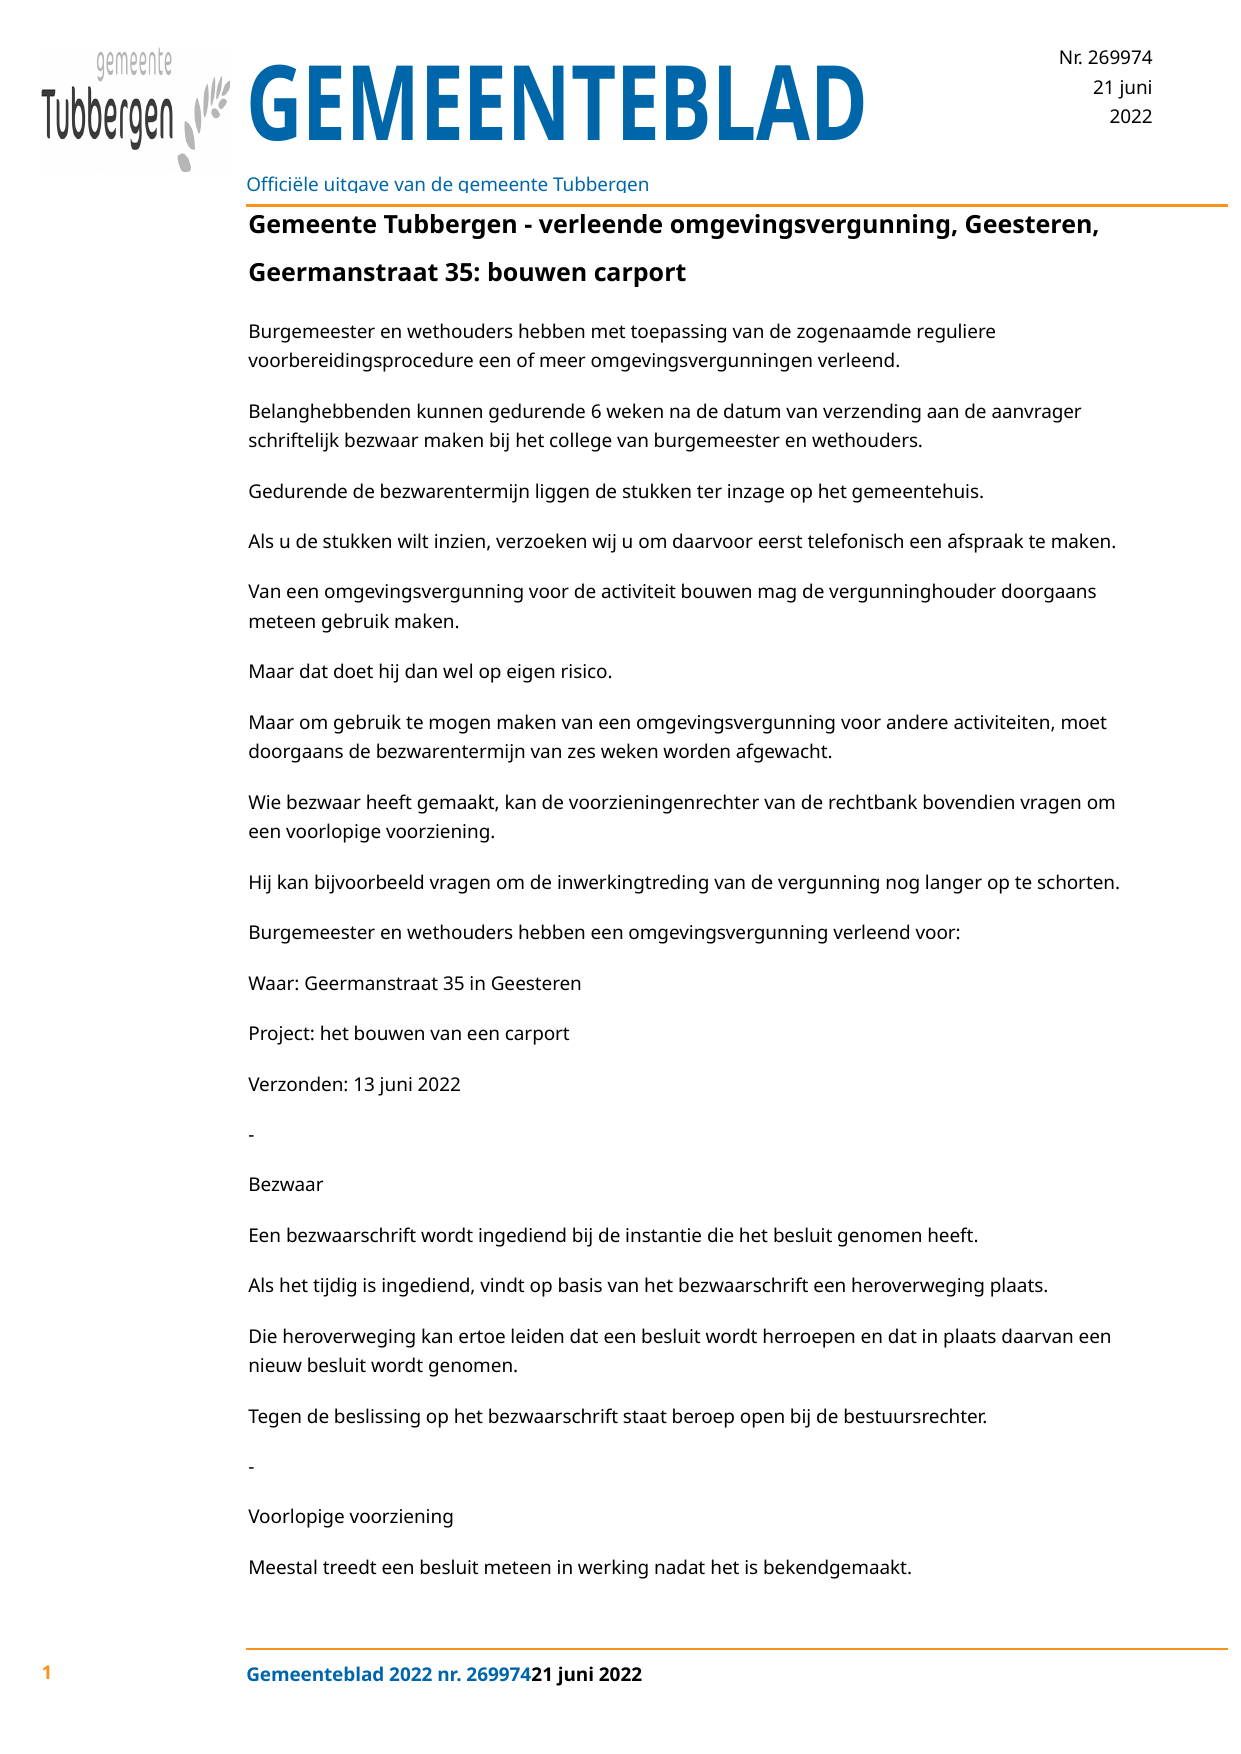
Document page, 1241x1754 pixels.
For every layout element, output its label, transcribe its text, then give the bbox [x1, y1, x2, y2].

text - [248, 1453, 1152, 1479]
text Burgemeester en wethouders hebben een omgevingsvergunning verleend voor: [248, 919, 1152, 945]
text - [248, 1121, 1152, 1147]
text Voorlopige voorziening [248, 1504, 1152, 1529]
text Wie bezwaar heeft gemaakt, kan de voorzieningenrechter van de rechtbank bovendien vragen om een voorlopige voorziening. [248, 789, 1152, 844]
text Belanghebbenden kunnen gedurende 6 weken na de datum van verzending aan de aanvrager schriftelijk bezwaar maken bij het college van burgemeester en wethouders. [248, 398, 1152, 453]
text Verzonden: 13 juni 2022 [248, 1071, 1152, 1097]
text Van een omgevingsvergunning voor de activiteit bouwen mag de vergunninghouder doorgaans meteen gebruik maken. [248, 579, 1152, 634]
text Als u de stukken wilt inzien, verzoeken wij u om daarvoor eerst telefonisch een afspraak te maken. [248, 528, 1152, 554]
picture [41, 47, 231, 172]
text Meestal treedt een besluit meteen in werking nadat het is bekendgemaakt. [248, 1554, 1152, 1580]
text Project: het bouwen van een carport [248, 1020, 1152, 1046]
text Gedurende de bezwarentermijn liggen de stukken ter inzage op het gemeentehuis. [248, 478, 1152, 504]
text Die heroverweging kan ertoe leiden dat een besluit wordt herroepen en dat in plaats daarvan een nieuw besluit wordt genomen. [248, 1323, 1152, 1378]
text Hij kan bijvoorbeeld vragen om de inwerkingtreding van de vergunning nog langer op te schorten. [248, 869, 1152, 895]
text Een bezwaarschrift wordt ingediend bij de instantie die het besluit genomen heeft. [248, 1222, 1152, 1248]
text Tegen de beslissing op het bezwaarschrift staat beroep open bij de bestuursrechter. [248, 1403, 1152, 1429]
text Burgemeester en wethouders hebben met toepassing van de zogenaamde reguliere voorbereidingsprocedure een of meer omgevingsvergunningen verleend. [248, 318, 1152, 373]
text Maar dat doet hij dan wel op eigen risico. [248, 659, 1152, 684]
text Bezwaar [248, 1172, 1152, 1197]
text Als het tijdig is ingediend, vindt op basis van het bezwaarschrift een heroverweging plaats. [248, 1272, 1152, 1298]
text Waar: Geermanstraat 35 in Geesteren [248, 970, 1152, 996]
text Maar om gebruik te mogen maken van een omgevingsvergunning voor andere activiteiten, moet doorgaans de bezwarentermijn van zes weken worden afgewacht. [248, 709, 1152, 764]
text Gemeente Tubbergen - verleende omgevingsvergunning, Geesteren, Geermanstraat 35: bouwen carport [248, 207, 1152, 288]
